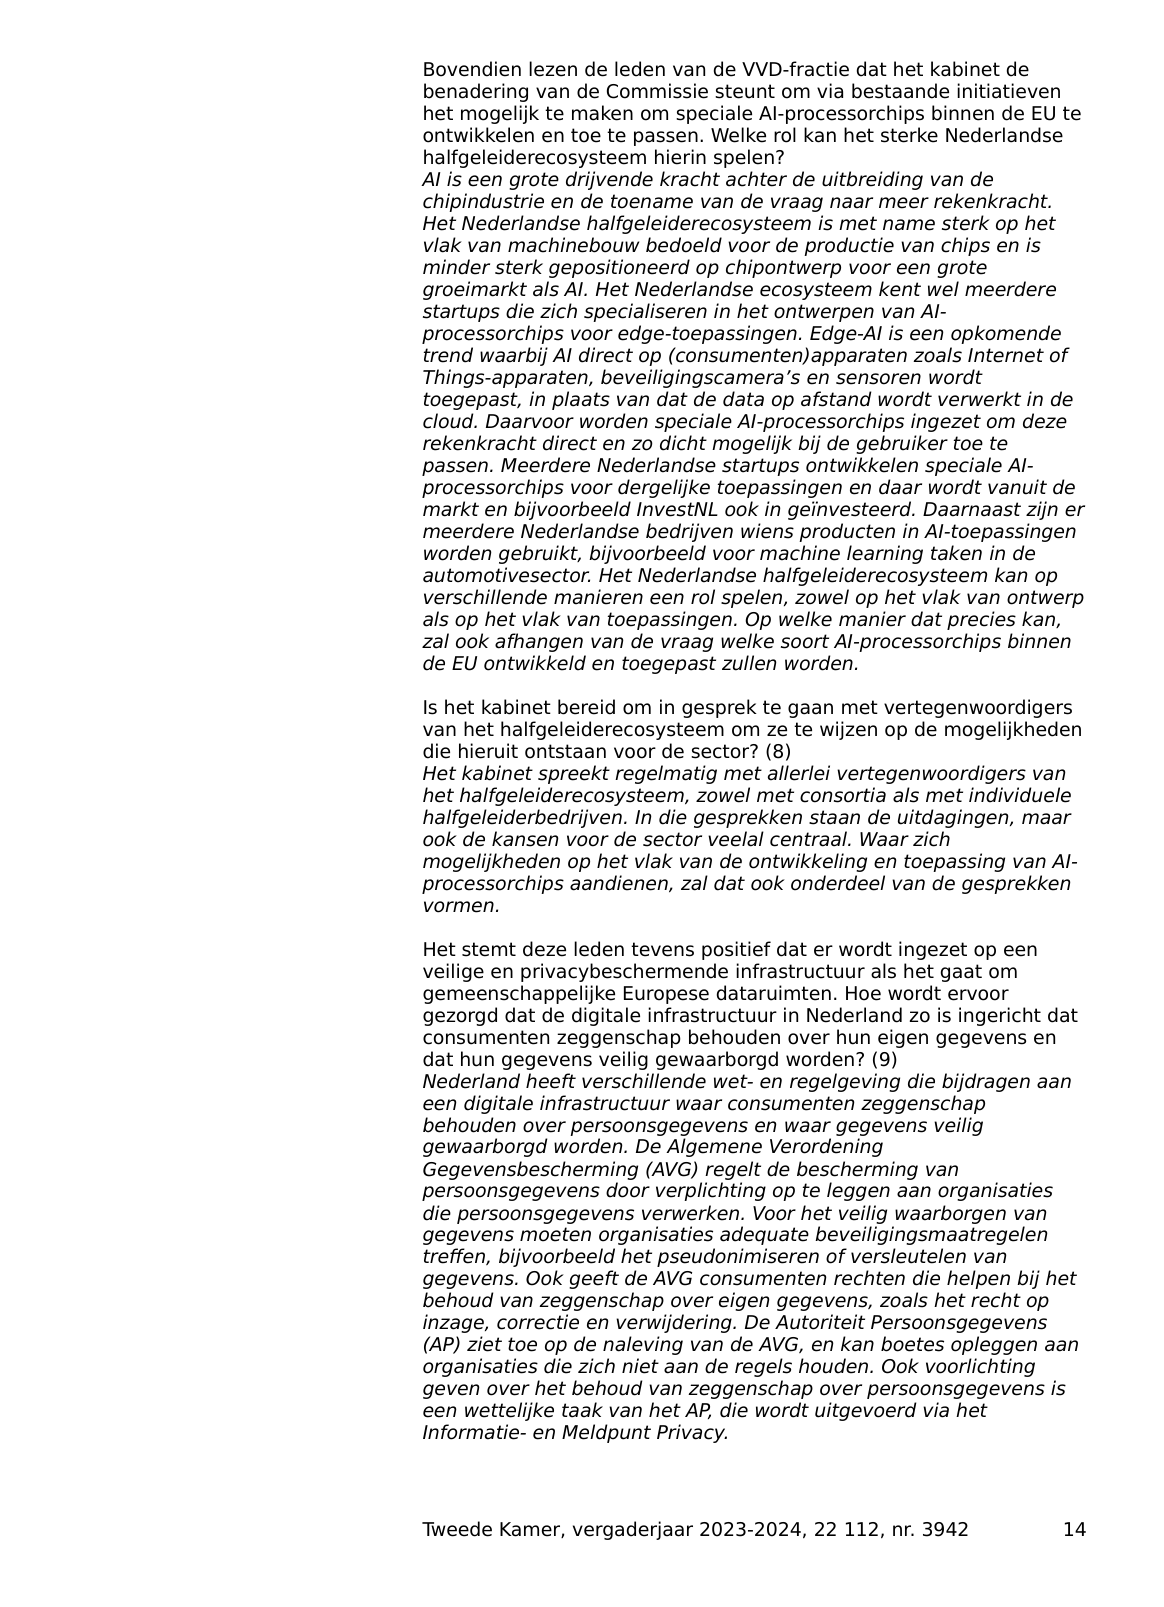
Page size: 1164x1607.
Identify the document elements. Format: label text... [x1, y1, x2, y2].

text Het kabinet spreekt regelmatig met allerlei vertegenwoordigers van het halfgeleiderecosysteem, zowel met consortia als met individuele halfgeleiderbedrijven. In die gesprekken staan de uitdagingen, maar ook de kansen voor de sector veelal centraal. Waar zich mogelijkheden op het vlak van de ontwikkeling en toepassing van AI-processorchips aandienen, zal dat ook onderdeel van de gesprekken vormen. [422, 763, 1087, 916]
text Is het kabinet bereid om in gesprek te gaan met vertegenwoordigers van het halfgeleiderecosysteem om ze te wijzen op de mogelijkheden die hieruit ontstaan voor de sector? (8) [422, 697, 1087, 763]
text Nederland heeft verschillende wet- en regelgeving die bijdragen aan een digitale infrastructuur waar consumenten zeggenschap behouden over persoonsgegevens en waar gegevens veilig gewaarborgd worden. De Algemene Verordening Gegevensbescherming (AVG) regelt de bescherming van persoonsgegevens door verplichting op te leggen aan organisaties die persoonsgegevens verwerken. Voor het veilig waarborgen van gegevens moeten organisaties adequate beveiligingsmaatregelen treffen, bijvoorbeeld het pseudonimiseren of versleutelen van gegevens. Ook geeft de AVG consumenten rechten die helpen bij het behoud van zeggenschap over eigen gegevens, zoals het recht op inzage, correctie en verwijdering. De Autoriteit Persoonsgegevens (AP) ziet toe op de naleving van de AVG, en kan boetes opleggen aan organisaties die zich niet aan de regels houden. Ook voorlichting geven over het behoud van zeggenschap over persoonsgegevens is een wettelijke taak van het AP, die wordt uitgevoerd via het Informatie- en Meldpunt Privacy. [422, 1071, 1087, 1444]
text AI is een grote drijvende kracht achter de uitbreiding van de chipindustrie en de toename van de vraag naar meer rekenkracht. Het Nederlandse halfgeleiderecosysteem is met name sterk op het vlak van machinebouw bedoeld voor de productie van chips en is minder sterk gepositioneerd op chipontwerp voor een grote groeimarkt als AI. Het Nederlandse ecosysteem kent wel meerdere startups die zich specialiseren in het ontwerpen van AI-processorchips voor edge-toepassingen. Edge-AI is een opkomende trend waarbij AI direct op (consumenten)apparaten zoals Internet of Things-apparaten, beveiligingscamera’s en sensoren wordt toegepast, in plaats van dat de data op afstand wordt verwerkt in de cloud. Daarvoor worden speciale AI-processorchips ingezet om deze rekenkracht direct en zo dicht mogelijk bij de gebruiker toe te passen. Meerdere Nederlandse startups ontwikkelen speciale AI-processorchips voor dergelijke toepassingen en daar wordt vanuit de markt en bijvoorbeeld InvestNL ook in geïnvesteerd. Daarnaast zijn er meerdere Nederlandse bedrijven wiens producten in AI-toepassingen worden gebruikt, bijvoorbeeld voor machine learning taken in de automotivesector. Het Nederlandse halfgeleiderecosysteem kan op verschillende manieren een rol spelen, zowel op het vlak van ontwerp als op het vlak van toepassingen. Op welke manier dat precies kan, zal ook afhangen van de vraag welke soort AI-processorchips binnen de EU ontwikkeld en toegepast zullen worden. [422, 169, 1087, 674]
text Het stemt deze leden tevens positief dat er wordt ingezet op een veilige en privacybeschermende infrastructuur als het gaat om gemeenschappelijke Europese dataruimten. Hoe wordt ervoor gezorgd dat de digitale infrastructuur in Nederland zo is ingericht dat consumenten zeggenschap behouden over hun eigen gegevens en dat hun gegevens veilig gewaarborgd worden? (9) [422, 939, 1087, 1071]
text Bovendien lezen de leden van de VVD-fractie dat het kabinet de benadering van de Commissie steunt om via bestaande initiatieven het mogelijk te maken om speciale AI-processorchips binnen de EU te ontwikkelen en toe te passen. Welke rol kan het sterke Nederlandse halfgeleiderecosysteem hierin spelen? [422, 59, 1087, 169]
